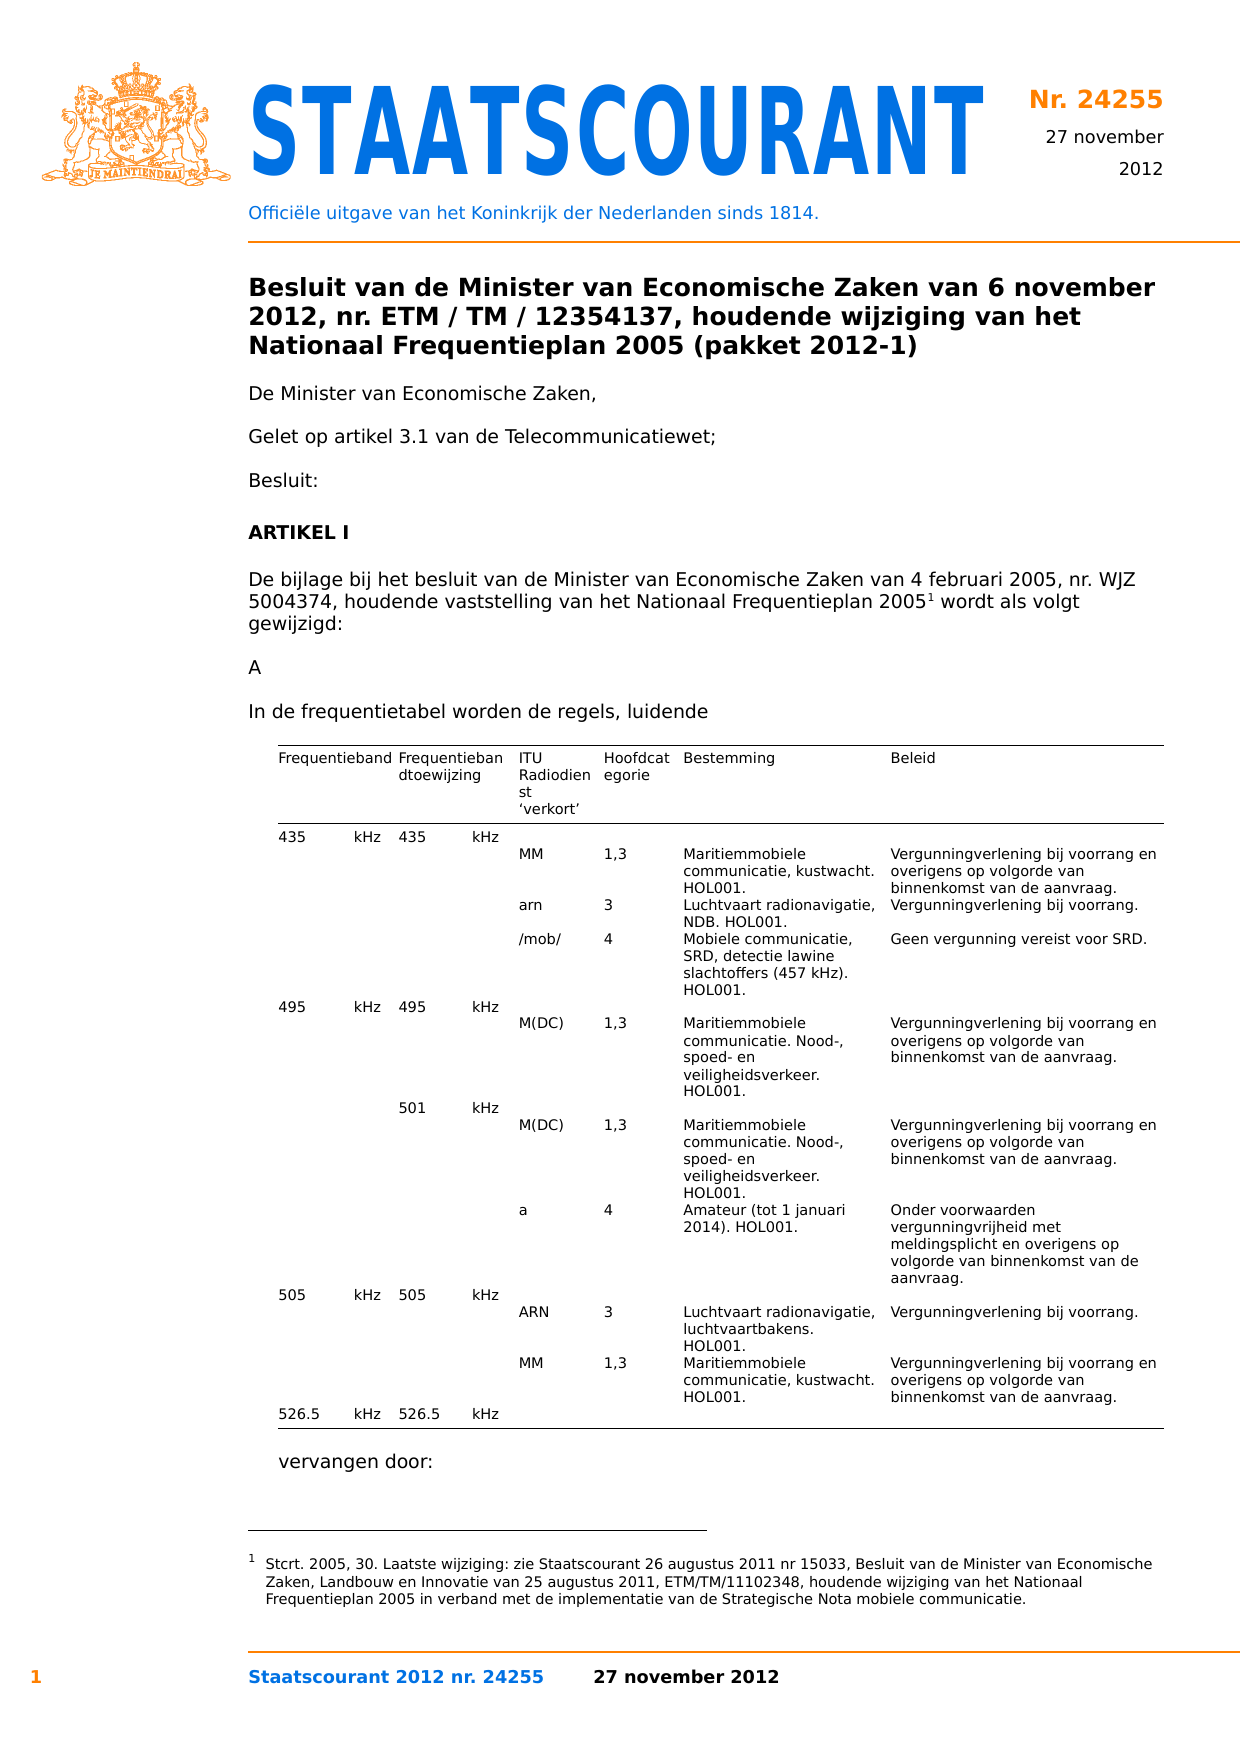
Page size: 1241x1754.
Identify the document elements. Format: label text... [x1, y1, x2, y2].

table_cell 2012 [998, 153, 1240, 203]
table_cell [393, 1015, 466, 1100]
table_cell [884, 1100, 1163, 1117]
table_cell [348, 897, 392, 931]
table_header [25, 62, 248, 241]
table_cell [466, 1117, 512, 1202]
subtitle Besluit van de Minister van Economische Zaken van 6 november 2012, nr. ETM / TM / 12354137, houdende wijziging van het Nationaal Frequentieplan 2005 (pakket 2012-1) [248, 273, 1163, 361]
table_cell MM [513, 1355, 598, 1406]
picture [41, 62, 231, 186]
table_cell 3 [598, 897, 677, 931]
table_cell [348, 1355, 392, 1406]
table_cell [884, 999, 1163, 1015]
table_cell [278, 1202, 348, 1287]
text A [248, 657, 1163, 679]
table_cell Maritiemmobiele communicatie, kustwacht. HOL001. [677, 1355, 884, 1406]
table_cell 435 [393, 824, 466, 846]
table_cell Vergunningverlening bij voorrang. [884, 897, 1163, 931]
table_cell Luchtvaart radionavigatie, luchtvaartbakens. HOL001. [677, 1304, 884, 1355]
table_cell 1,3 [598, 1355, 677, 1406]
table_cell [884, 824, 1163, 846]
table_cell 3 [598, 1304, 677, 1355]
table_cell [466, 897, 512, 931]
table_cell a [513, 1202, 598, 1287]
table_cell [466, 1304, 512, 1355]
table_cell [348, 1015, 392, 1100]
table_cell Vergunningverlening bij voorrang en overigens op volgorde van binnenkomst van de aanvraag. [884, 1015, 1163, 1100]
table_cell Mobiele communicatie, SRD, detectie lawine slachtoffers (457 kHz). HOL001. [677, 931, 884, 998]
table_cell kHz [466, 1406, 512, 1428]
table_cell kHz [466, 1100, 512, 1117]
table_header STAATSCOURANT [248, 62, 998, 203]
table_cell kHz [466, 1287, 512, 1304]
table_cell [677, 1100, 884, 1117]
table_cell 27 november [998, 121, 1240, 153]
table_cell [466, 1015, 512, 1100]
subtitle ARTIKEL I [248, 522, 1163, 544]
table_cell [598, 824, 677, 846]
table_cell [393, 931, 466, 998]
table_header Frequentiebandtoewijzing [393, 746, 512, 823]
table_cell [884, 1406, 1163, 1428]
table_cell [677, 1287, 884, 1304]
table_cell [348, 1100, 392, 1117]
table_cell 1,3 [598, 1015, 677, 1100]
table_cell Vergunningverlening bij voorrang en overigens op volgorde van binnenkomst van de aanvraag. [884, 1355, 1163, 1406]
table_cell [677, 824, 884, 846]
table_cell 495 [393, 999, 466, 1015]
table_cell [393, 1355, 466, 1406]
table_header ITU Radiodienst ‘verkort’ [513, 746, 598, 823]
table_cell Maritiemmobiele communicatie, kustwacht. HOL001. [677, 846, 884, 897]
table_cell [598, 1406, 677, 1428]
table_cell [598, 999, 677, 1015]
table_cell [598, 1100, 677, 1117]
text De bijlage bij het besluit van de Minister van Economische Zaken van 4 februari 2005, nr. WJZ 5004374, houdende vaststelling van het Nationaal Frequentieplan 2005 wordt als volgt gewijzigd: [248, 569, 1163, 635]
table_cell 526.5 [393, 1406, 466, 1428]
table_cell [278, 1355, 348, 1406]
table_cell [348, 1202, 392, 1287]
table_cell [278, 1304, 348, 1355]
table_cell [677, 999, 884, 1015]
table_cell [348, 846, 392, 897]
table_cell [393, 1117, 466, 1202]
table_cell [513, 824, 598, 846]
table_cell Officiële uitgave van het Koninkrijk der Nederlanden sinds 1814. [248, 203, 1240, 241]
table_cell 4 [598, 931, 677, 998]
text De Minister van Economische Zaken, [248, 382, 1163, 404]
table_cell [466, 1202, 512, 1287]
table_cell kHz [348, 999, 392, 1015]
table_cell [278, 1015, 348, 1100]
table_cell [348, 931, 392, 998]
table_cell [348, 1117, 392, 1202]
table_cell [278, 1100, 348, 1117]
table_cell [598, 1287, 677, 1304]
table_cell [677, 1406, 884, 1428]
table_cell Vergunningverlening bij voorrang. [884, 1304, 1163, 1355]
table_cell 526.5 [278, 1406, 348, 1428]
table_cell [393, 846, 466, 897]
table_cell 495 [278, 999, 348, 1015]
table_cell kHz [466, 824, 512, 846]
table_cell [884, 1287, 1163, 1304]
table_cell [466, 1355, 512, 1406]
table_cell [278, 897, 348, 931]
table_cell MM [513, 846, 598, 897]
table_cell 1,3 [598, 846, 677, 897]
table_cell Maritiemmobiele communicatie. Nood-, spoed- en veiligheidsverkeer. HOL001. [677, 1117, 884, 1202]
table_cell [393, 1202, 466, 1287]
table_cell 505 [278, 1287, 348, 1304]
table_cell [348, 1304, 392, 1355]
table_cell [393, 897, 466, 931]
table_cell M(DC) [513, 1015, 598, 1100]
table_header Hoofdcategorie [598, 746, 677, 823]
table_cell Maritiemmobiele communicatie. Nood-, spoed- en veiligheidsverkeer. HOL001. [677, 1015, 884, 1100]
table_cell M(DC) [513, 1117, 598, 1202]
table_cell [513, 1287, 598, 1304]
table_cell Vergunningverlening bij voorrang en overigens op volgorde van binnenkomst van de aanvraag. [884, 1117, 1163, 1202]
table_cell kHz [348, 1287, 392, 1304]
table_cell 505 [393, 1287, 466, 1304]
table_cell [466, 931, 512, 998]
table_header Bestemming [677, 746, 884, 823]
table_header Nr. 24255 [998, 62, 1240, 121]
text In de frequentietabel worden de regels, luidende [248, 701, 1163, 723]
table_cell [513, 1406, 598, 1428]
table_cell 501 [393, 1100, 466, 1117]
table_cell [393, 1304, 466, 1355]
table_cell Amateur (tot 1 januari 2014). HOL001. [677, 1202, 884, 1287]
table_cell [278, 846, 348, 897]
table_cell kHz [466, 999, 512, 1015]
table_cell Geen vergunning vereist voor SRD. [884, 931, 1163, 998]
table_cell 4 [598, 1202, 677, 1287]
table_cell 1,3 [598, 1117, 677, 1202]
table_cell [278, 931, 348, 998]
table_header Beleid [884, 746, 1163, 823]
text Besluit: [248, 470, 1163, 492]
table_cell Onder voorwaarden vergunningvrijheid met meldingsplicht en overigens op volgorde van binnenkomst van de aanvraag. [884, 1202, 1163, 1287]
text Gelet op artikel 3.1 van de Telecommunicatiewet; [248, 426, 1163, 448]
table_cell Luchtvaart radionavigatie, NDB. HOL001. [677, 897, 884, 931]
table_cell Vergunningverlening bij voorrang en overigens op volgorde van binnenkomst van de aanvraag. [884, 846, 1163, 897]
table_header Frequentieband [278, 746, 392, 823]
table_cell [513, 999, 598, 1015]
table_cell 435 [278, 824, 348, 846]
table_cell [466, 846, 512, 897]
table_cell kHz [348, 824, 392, 846]
table_cell /mob/ [513, 931, 598, 998]
table_cell arn [513, 897, 598, 931]
table_cell kHz [348, 1406, 392, 1428]
text Stcrt. 2005, 30. Laatste wijziging: zie Staatscourant 26 augustus 2011 nr 15033, Besluit van de Minister van Economische Zaken, Landbouw en Innovatie van 25 augustus 2011, ETM/TM/11102348, houdende wijziging van het Nationaal Frequentieplan 2005 in verband met de implementatie van de Strategische Nota mobiele communicatie. [248, 1552, 1163, 1608]
table_cell ARN [513, 1304, 598, 1355]
text vervangen door: [278, 1451, 1163, 1472]
table_cell [513, 1100, 598, 1117]
table_cell [278, 1117, 348, 1202]
